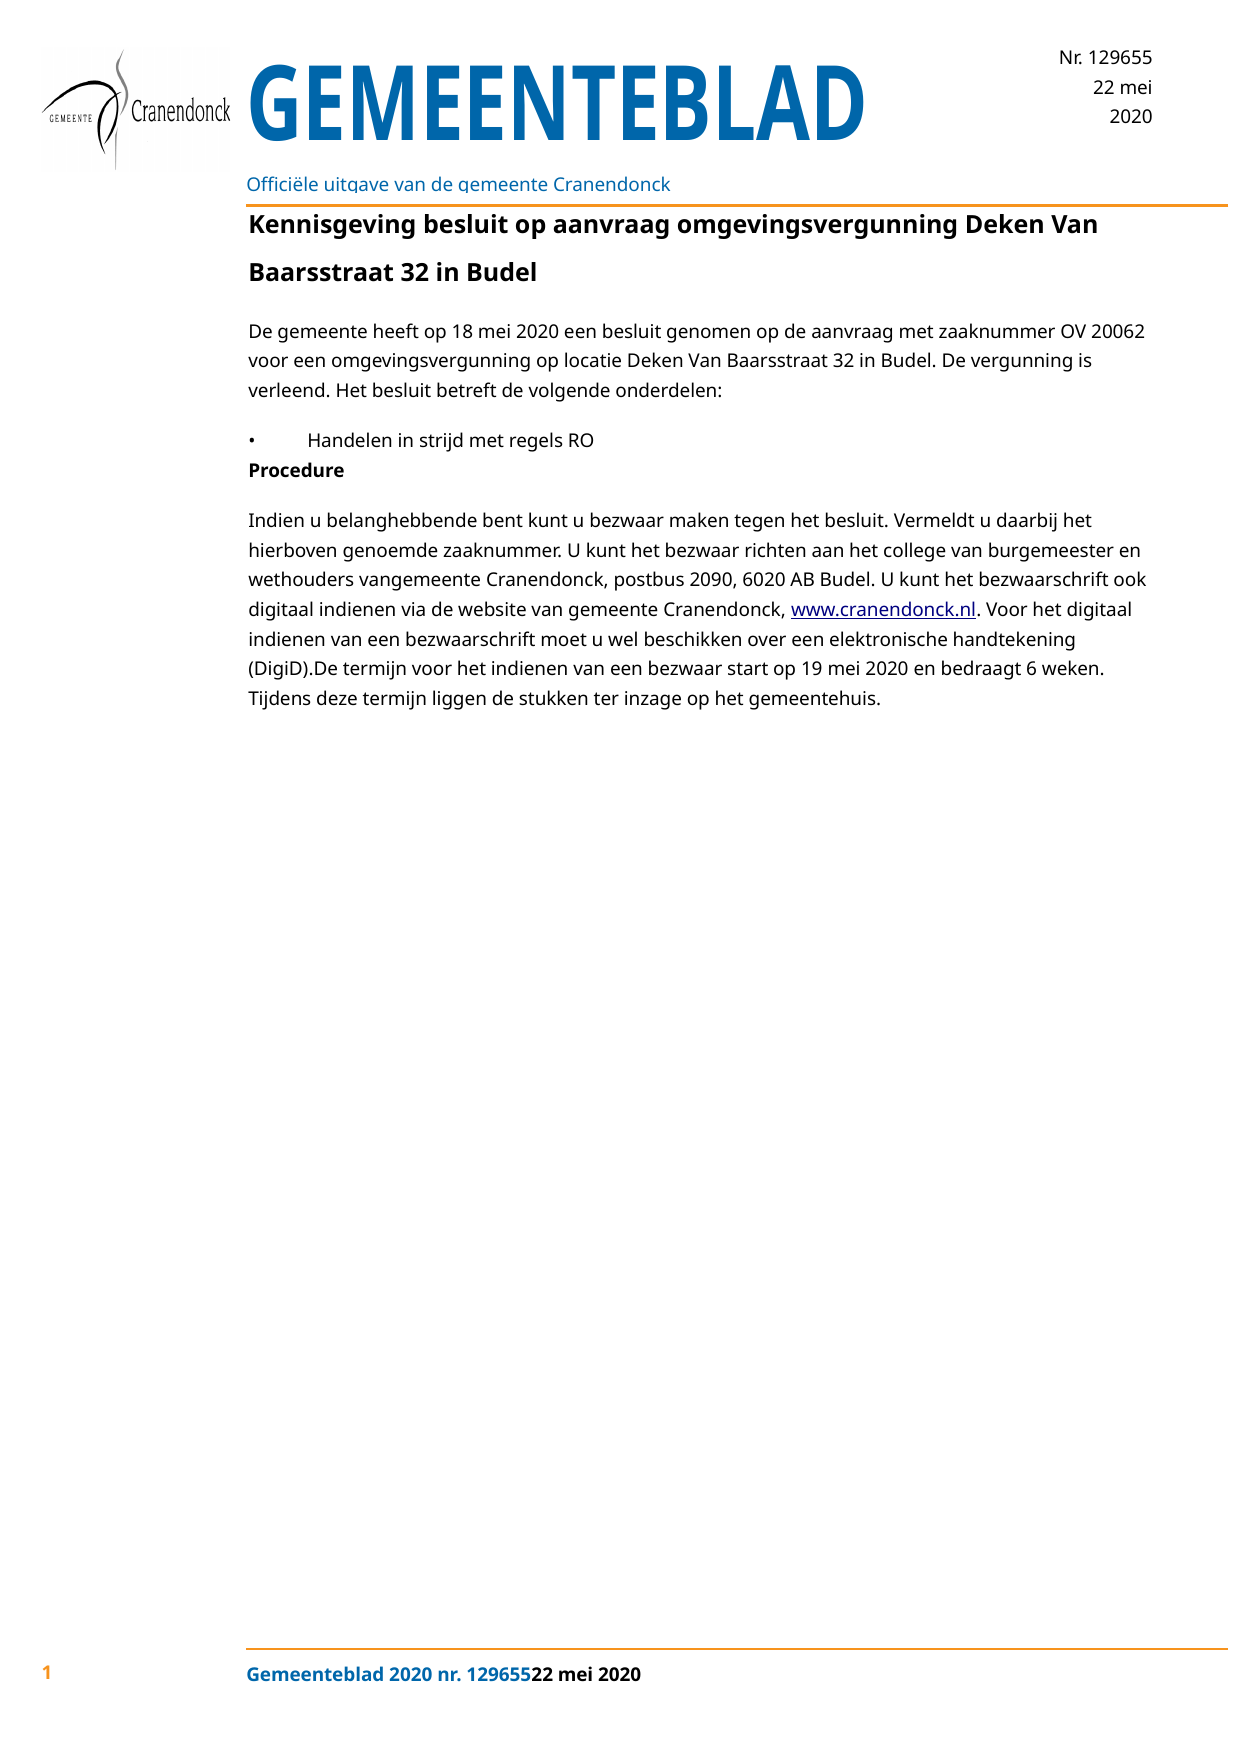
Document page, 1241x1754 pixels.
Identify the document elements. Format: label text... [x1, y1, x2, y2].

text De gemeente heeft op 18 mei 2020 een besluit genomen op de aanvraag met zaaknummer OV 20062 voor een omgevingsvergunning op locatie Deken Van Baarsstraat 32 in Budel. De vergunning is verleend. Het besluit betreft de volgende onderdelen: [248, 318, 1152, 403]
text Indien u belanghebbende bent kunt u bezwaar maken tegen het besluit. Vermeldt u daarbij het hierboven genoemde zaaknummer. U kunt het bezwaar richten aan het college van burgemeester en wethouders vangemeente Cranendonck, postbus 2090, 6020 AB Budel. U kunt het bezwaarschrift ook digitaal indienen via de website van gemeente Cranendonck, www.cranendonck.nl. Voor het digitaal indienen van een bezwaarschrift moet u wel beschikken over een elektronische handtekening (DigiD).De termijn voor het indienen van een bezwaar start op 19 mei 2020 en bedraagt 6 weken. Tijdens deze termijn liggen de stukken ter inzage op het gemeentehuis. [248, 507, 1152, 711]
list Handelen in strijd met regels RO [248, 427, 1152, 453]
text Procedure [248, 457, 1152, 483]
picture [41, 47, 231, 172]
text Kennisgeving besluit op aanvraag omgevingsvergunning Deken Van Baarsstraat 32 in Budel [248, 207, 1152, 288]
